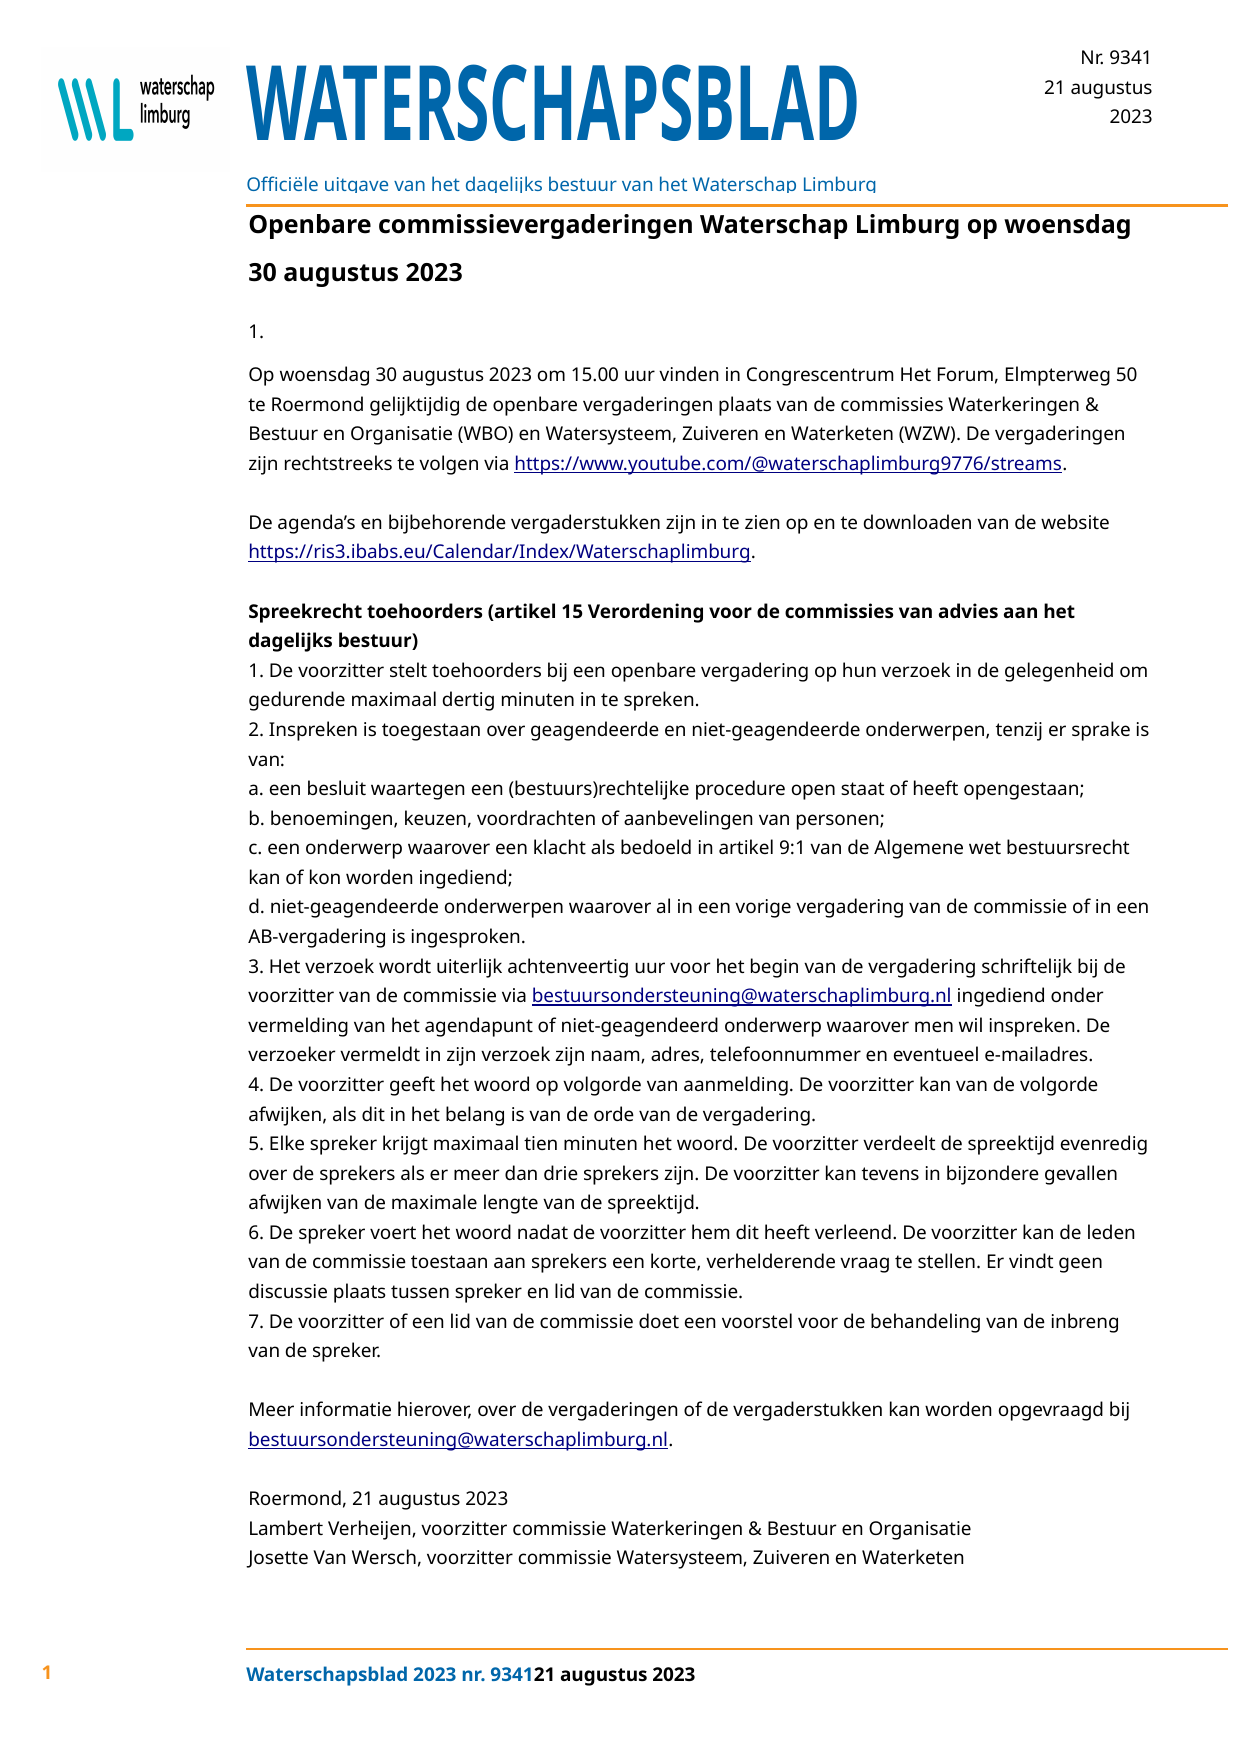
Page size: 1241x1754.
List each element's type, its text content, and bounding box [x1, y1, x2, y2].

text Meer informatie hierover, over de vergaderingen of de vergaderstukken kan worden opgevraagd bij bestuursondersteuning@waterschaplimburg.nl. [248, 1397, 1152, 1452]
text 5. Elke spreker krijgt maximaal tien minuten het woord. De voorzitter verdeelt de spreektijd evenredig over de sprekers als er meer dan drie sprekers zijn. De voorzitter kan tevens in bijzondere gevallen afwijken van de maximale lengte van de spreektijd. [248, 1130, 1152, 1215]
text c. een onderwerp waarover een klacht als bedoeld in artikel 9:1 van de Algemene wet bestuursrecht kan of kon worden ingediend; [248, 834, 1152, 890]
text De agenda’s en bijbehorende vergaderstukken zijn in te zien op en te downloaden van de website https://ris3.ibabs.eu/Calendar/Index/Waterschaplimburg. [248, 509, 1152, 564]
text 7. De voorzitter of een lid van de commissie doet een voorstel voor de behandeling van de inbreng van de spreker. [248, 1308, 1152, 1363]
text 4. De voorzitter geeft het woord op volgorde van aanmelding. De voorzitter kan van de volgorde afwijken, als dit in het belang is van de orde van de vergadering. [248, 1071, 1152, 1126]
text d. niet-geagendeerde onderwerpen waarover al in een vorige vergadering van de commissie of in een AB-vergadering is ingesproken. [248, 894, 1152, 949]
text Roermond, 21 augustus 2023 [248, 1485, 1152, 1511]
text Openbare commissievergaderingen Waterschap Limburg op woensdag 30 augustus 2023 [248, 207, 1152, 288]
text 2. Inspreken is toegestaan over geagendeerde en niet-geagendeerde onderwerpen, tenzij er sprake is van: [248, 716, 1152, 771]
text Lambert Verheijen, voorzitter commissie Waterkeringen & Bestuur en Organisatie [248, 1515, 1152, 1541]
text Spreekrecht toehoorders (artikel 15 Verordening voor de commissies van advies aan het dagelijks bestuur) [248, 598, 1152, 653]
text Josette Van Wersch, voorzitter commissie Watersysteem, Zuiveren en Waterketen [248, 1544, 1152, 1570]
text 3. Het verzoek wordt uiterlijk achtenveertig uur voor het begin van de vergadering schriftelijk bij de voorzitter van de commissie via bestuursondersteuning@waterschaplimburg.nl ingediend onder vermelding van het agendapunt of niet-geagendeerd onderwerp waarover men wil inspreken. De verzoeker vermeldt in zijn verzoek zijn naam, adres, telefoonnummer en eventueel e-mailadres. [248, 953, 1152, 1067]
text a. een besluit waartegen een (bestuurs)rechtelijke procedure open staat of heeft opengestaan; [248, 775, 1152, 801]
text b. benoemingen, keuzen, voordrachten of aanbevelingen van personen; [248, 805, 1152, 831]
text Op woensdag 30 augustus 2023 om 15.00 uur vinden in Congrescentrum Het Forum, Elmpterweg 50 te Roermond gelijktijdig de openbare vergaderingen plaats van de commissies Waterkeringen & Bestuur en Organisatie (WBO) en Watersysteem, Zuiveren en Waterketen (WZW). De vergaderingen zijn rechtstreeks te volgen via https://www.youtube.com/@waterschaplimburg9776/streams. [248, 361, 1152, 476]
text 1. De voorzitter stelt toehoorders bij een openbare vergadering op hun verzoek in de gelegenheid om gedurende maximaal dertig minuten in te spreken. [248, 657, 1152, 712]
text 6. De spreker voert het woord nadat de voorzitter hem dit heeft verleend. De voorzitter kan de leden van de commissie toestaan aan sprekers een korte, verhelderende vraag te stellen. Er vindt geen discussie plaats tussen spreker en lid van de commissie. [248, 1219, 1152, 1304]
picture [41, 47, 231, 172]
